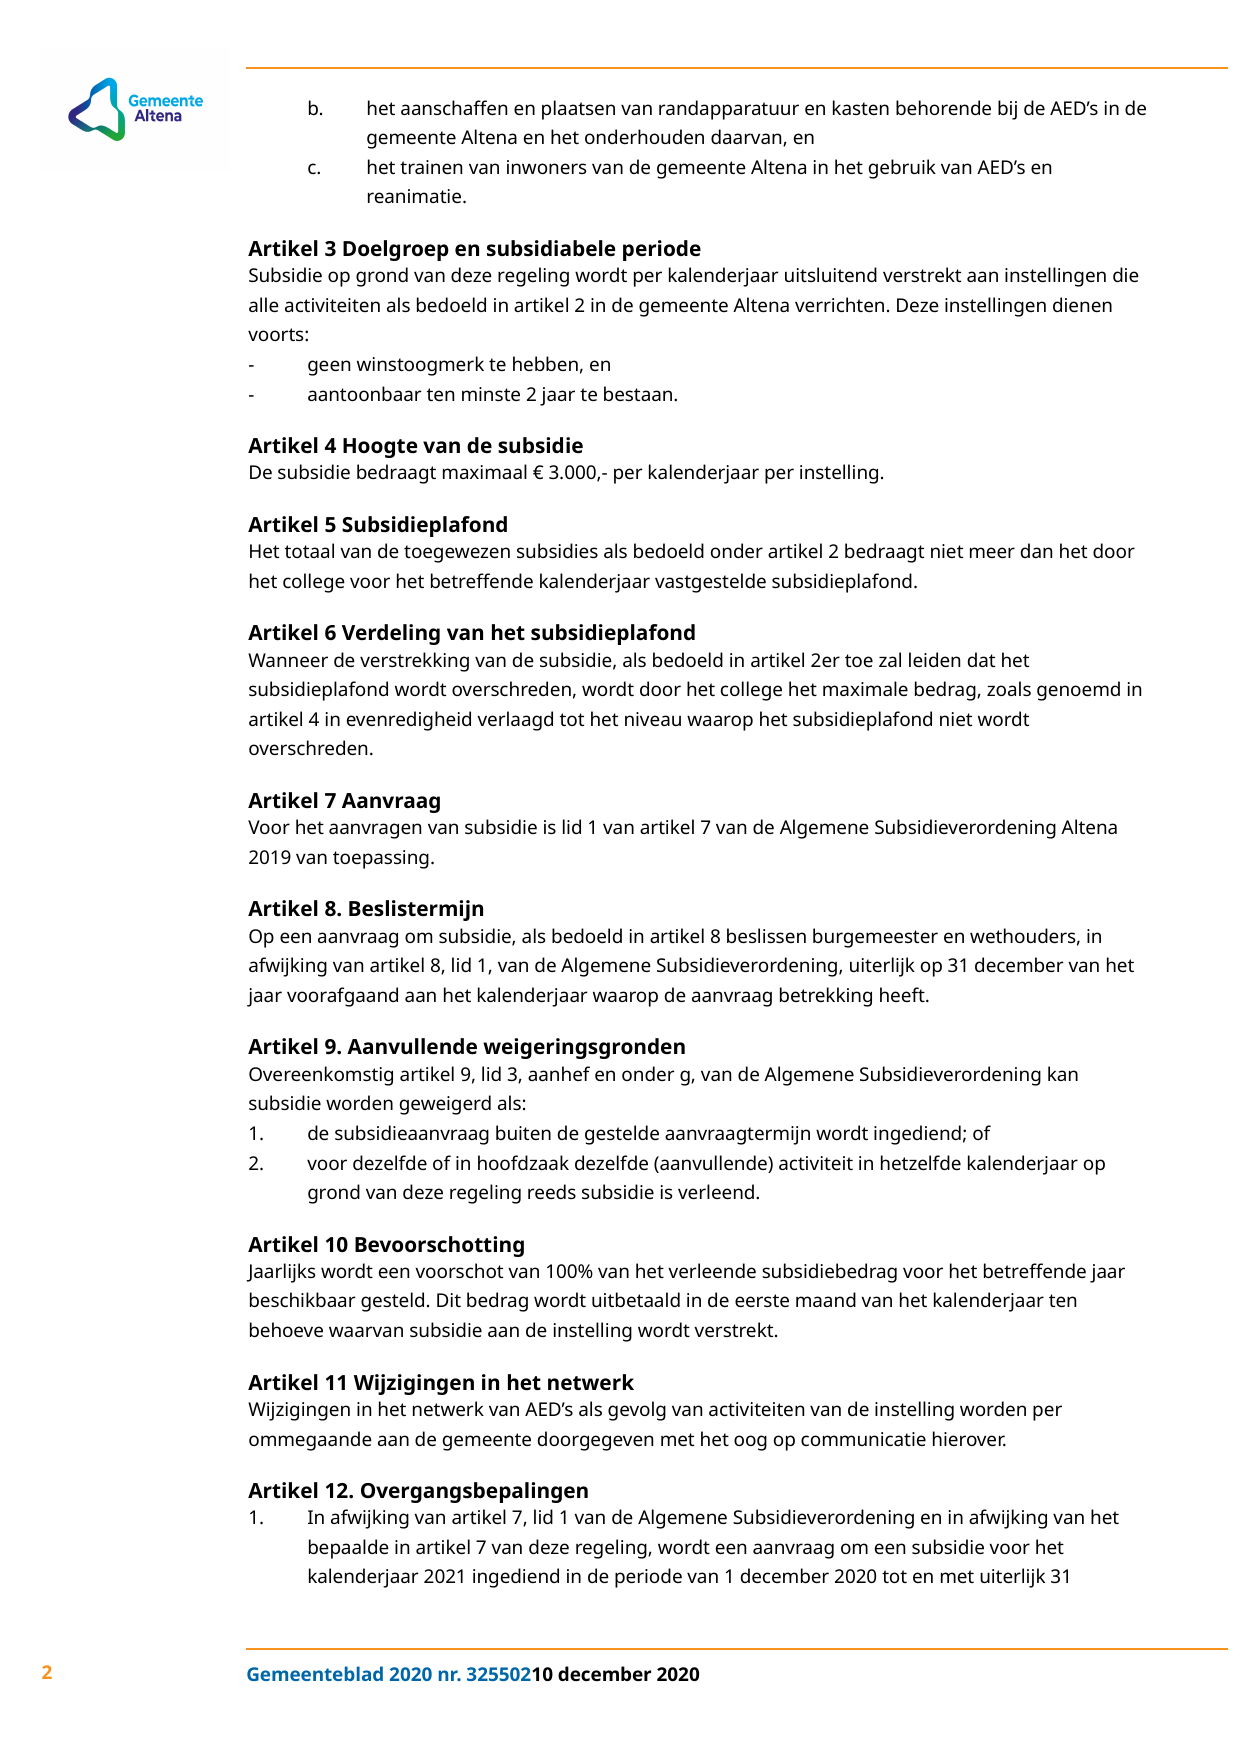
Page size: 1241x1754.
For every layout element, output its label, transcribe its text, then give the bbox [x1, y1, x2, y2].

text Artikel 7 Aanvraag [248, 786, 1152, 814]
text Overeenkomstig artikel 9, lid 3, aanhef en onder g, van de Algemene Subsidieverordening kan subsidie worden geweigerd als: [248, 1061, 1152, 1116]
text Subsidie op grond van deze regeling wordt per kalenderjaar uitsluitend verstrekt aan instellingen die alle activiteiten als bedoeld in artikel 2 in de gemeente Altena verrichten. Deze instellingen dienen voorts: [248, 262, 1152, 347]
list In afwijking van artikel 7, lid 1 van de Algemene Subsidieverordening en in afwijking van het bepaalde in artikel 7 van deze regeling, wordt een aanvraag om een subsidie voor het kalenderjaar 2021 ingediend in de periode van 1 december 2020 tot en met uiterlijk 31 [248, 1504, 1152, 1589]
text Jaarlijks wordt een voorschot van 100% van het verleende subsidiebedrag voor het betreffende jaar beschikbaar gesteld. Dit bedrag wordt uitbetaald in de eerste maand van het kalenderjaar ten behoeve waarvan subsidie aan de instelling wordt verstrekt. [248, 1258, 1152, 1343]
text Artikel 6 Verdeling van het subsidieplafond [248, 618, 1152, 647]
list geen winstoogmerk te hebben, en [248, 351, 1152, 377]
picture [41, 47, 231, 172]
text Artikel 4 Hoogte van de subsidie [248, 431, 1152, 459]
list de subsidieaanvraag buiten de gestelde aanvraagtermijn wordt ingediend; of [248, 1120, 1152, 1146]
text Artikel 8. Beslistermijn [248, 894, 1152, 923]
text Voor het aanvragen van subsidie is lid 1 van artikel 7 van de Algemene Subsidieverordening Altena 2019 van toepassing. [248, 814, 1152, 870]
text De subsidie bedraagt maximaal € 3.000,- per kalenderjaar per instelling. [248, 459, 1152, 485]
text Artikel 10 Bevoorschotting [248, 1230, 1152, 1258]
list het aanschaffen en plaatsen van randapparatuur en kasten behorende bij de AED’s in de gemeente Altena en het onderhouden daarvan, en [307, 95, 1152, 150]
list voor dezelfde of in hoofdzaak dezelfde (aanvullende) activiteit in hetzelfde kalenderjaar op grond van deze regeling reeds subsidie is verleend. [248, 1150, 1152, 1205]
text Artikel 11 Wijzigingen in het netwerk [248, 1368, 1152, 1396]
list aantoonbaar ten minste 2 jaar te bestaan. [248, 381, 1152, 406]
text Artikel 5 Subsidieplafond [248, 510, 1152, 538]
text Wanneer de verstrekking van de subsidie, als bedoeld in artikel 2er toe zal leiden dat het subsidieplafond wordt overschreden, wordt door het college het maximale bedrag, zoals genoemd in artikel 4 in evenredigheid verlaagd tot het niveau waarop het subsidieplafond niet wordt overschreden. [248, 647, 1152, 761]
text Op een aanvraag om subsidie, als bedoeld in artikel 8 beslissen burgemeester en wethouders, in afwijking van artikel 8, lid 1, van de Algemene Subsidieverordening, uiterlijk op 31 december van het jaar voorafgaand aan het kalenderjaar waarop de aanvraag betrekking heeft. [248, 923, 1152, 1008]
text Artikel 9. Aanvullende weigeringsgronden [248, 1032, 1152, 1061]
text Artikel 3 Doelgroep en subsidiabele periode [248, 234, 1152, 262]
text Artikel 12. Overgangsbepalingen [248, 1476, 1152, 1504]
text Wijzigingen in het netwerk van AED’s als gevolg van activiteiten van de instelling worden per ommegaande aan de gemeente doorgegeven met het oog op communicatie hierover. [248, 1396, 1152, 1451]
text Het totaal van de toegewezen subsidies als bedoeld onder artikel 2 bedraagt niet meer dan het door het college voor het betreffende kalenderjaar vastgestelde subsidieplafond. [248, 538, 1152, 594]
list het trainen van inwoners van de gemeente Altena in het gebruik van AED’s en reanimatie. [307, 154, 1152, 209]
